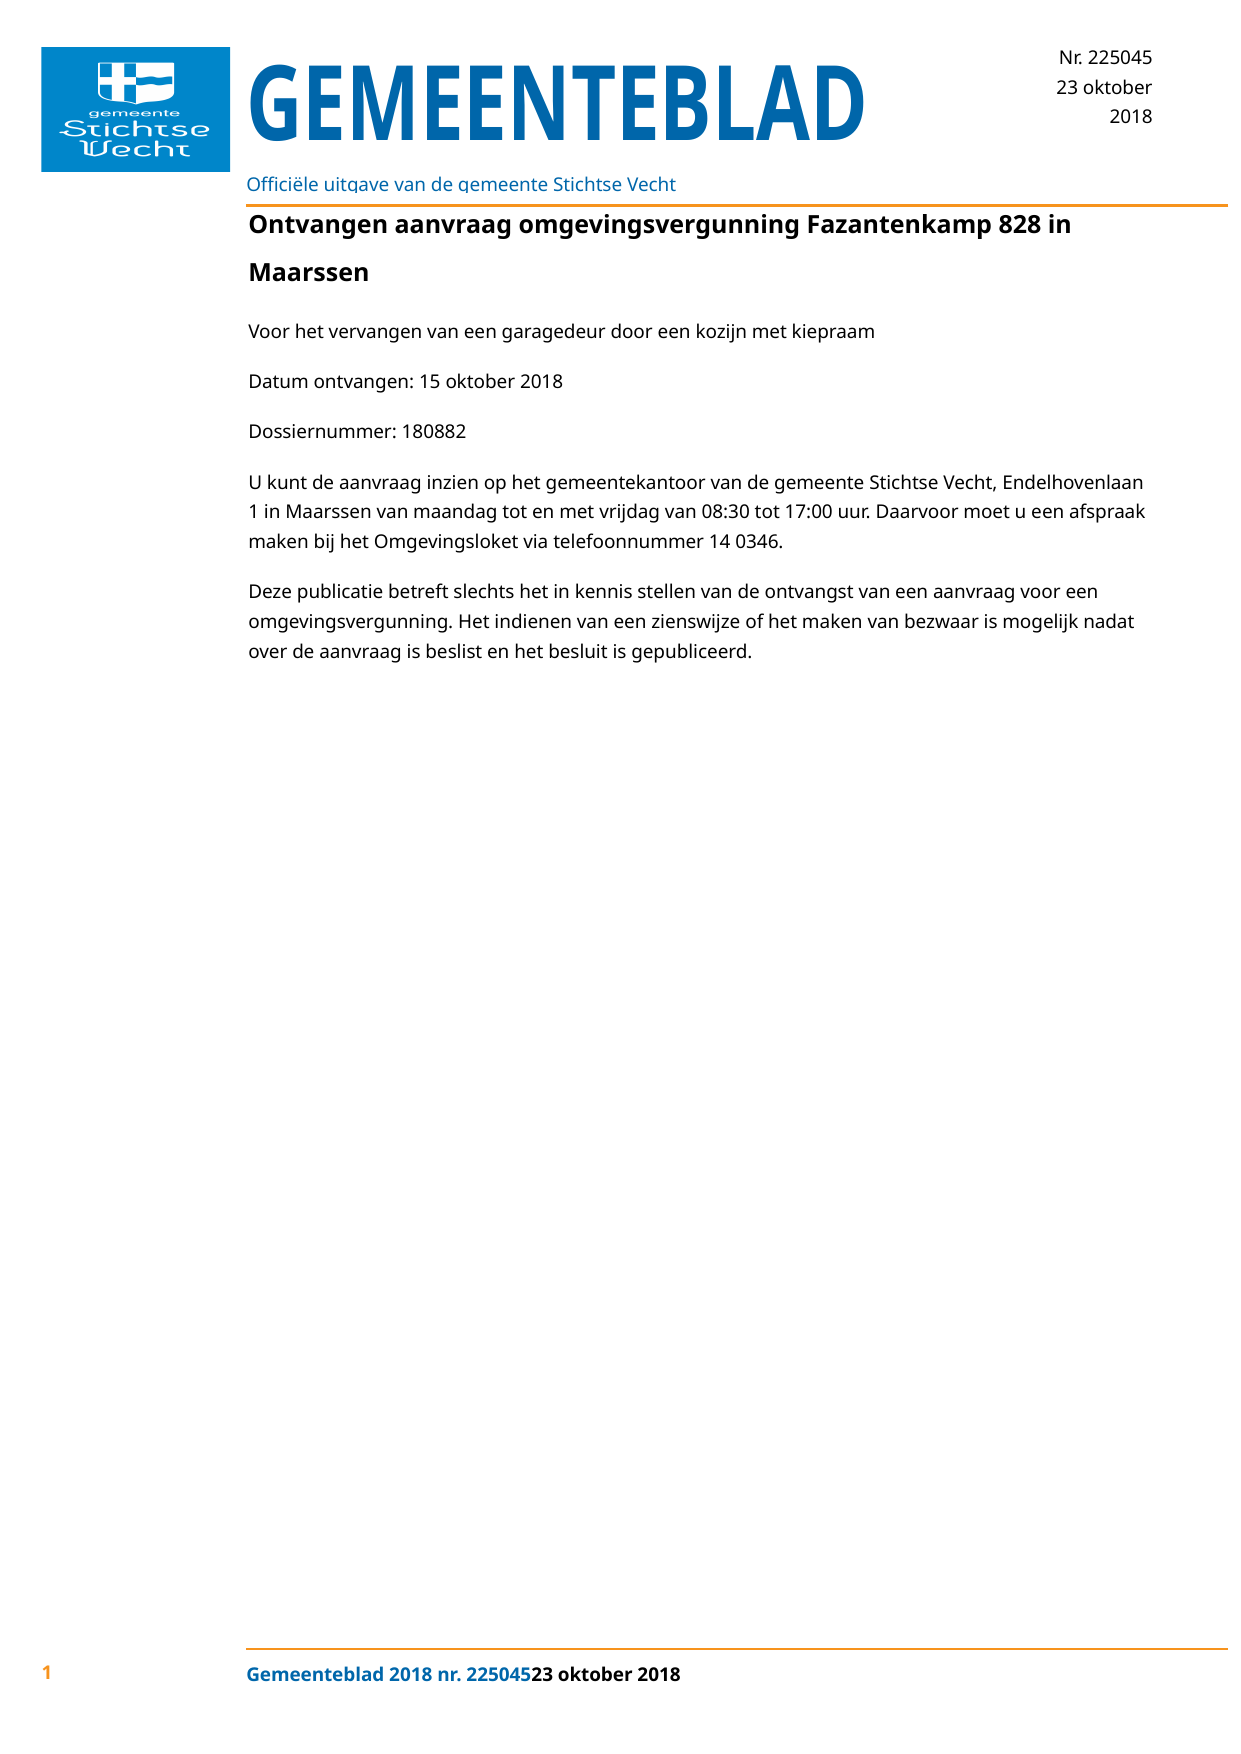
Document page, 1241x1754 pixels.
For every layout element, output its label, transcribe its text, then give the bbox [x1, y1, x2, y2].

text Ontvangen aanvraag omgevingsvergunning Fazantenkamp 828 in Maarssen [248, 207, 1152, 288]
picture [137, 63, 174, 103]
text U kunt de aanvraag inzien op het gemeentekantoor van de gemeente Stichtse Vecht, Endelhovenlaan 1 in Maarssen van maandag tot en met vrijdag van 08:30 tot 17:00 uur. Daarvoor moet u een afspraak maken bij het Omgevingsloket via telefoonnummer 14 0346. [248, 469, 1152, 554]
text Deze publicatie betreft slechts het in kennis stellen van de ontvangst van een aanvraag voor een omgevingsvergunning. Het indienen van een zienswijze of het maken van bezwaar is mogelijk nadat over de aanvraag is beslist en het besluit is gepubliceerd. [248, 579, 1152, 664]
text Datum ontvangen: 15 oktober 2018 [248, 368, 1152, 394]
text Voor het vervangen van een garagedeur door een kozijn met kiepraam [248, 318, 1152, 344]
picture [99, 63, 135, 101]
text Dossiernummer: 180882 [248, 419, 1152, 444]
